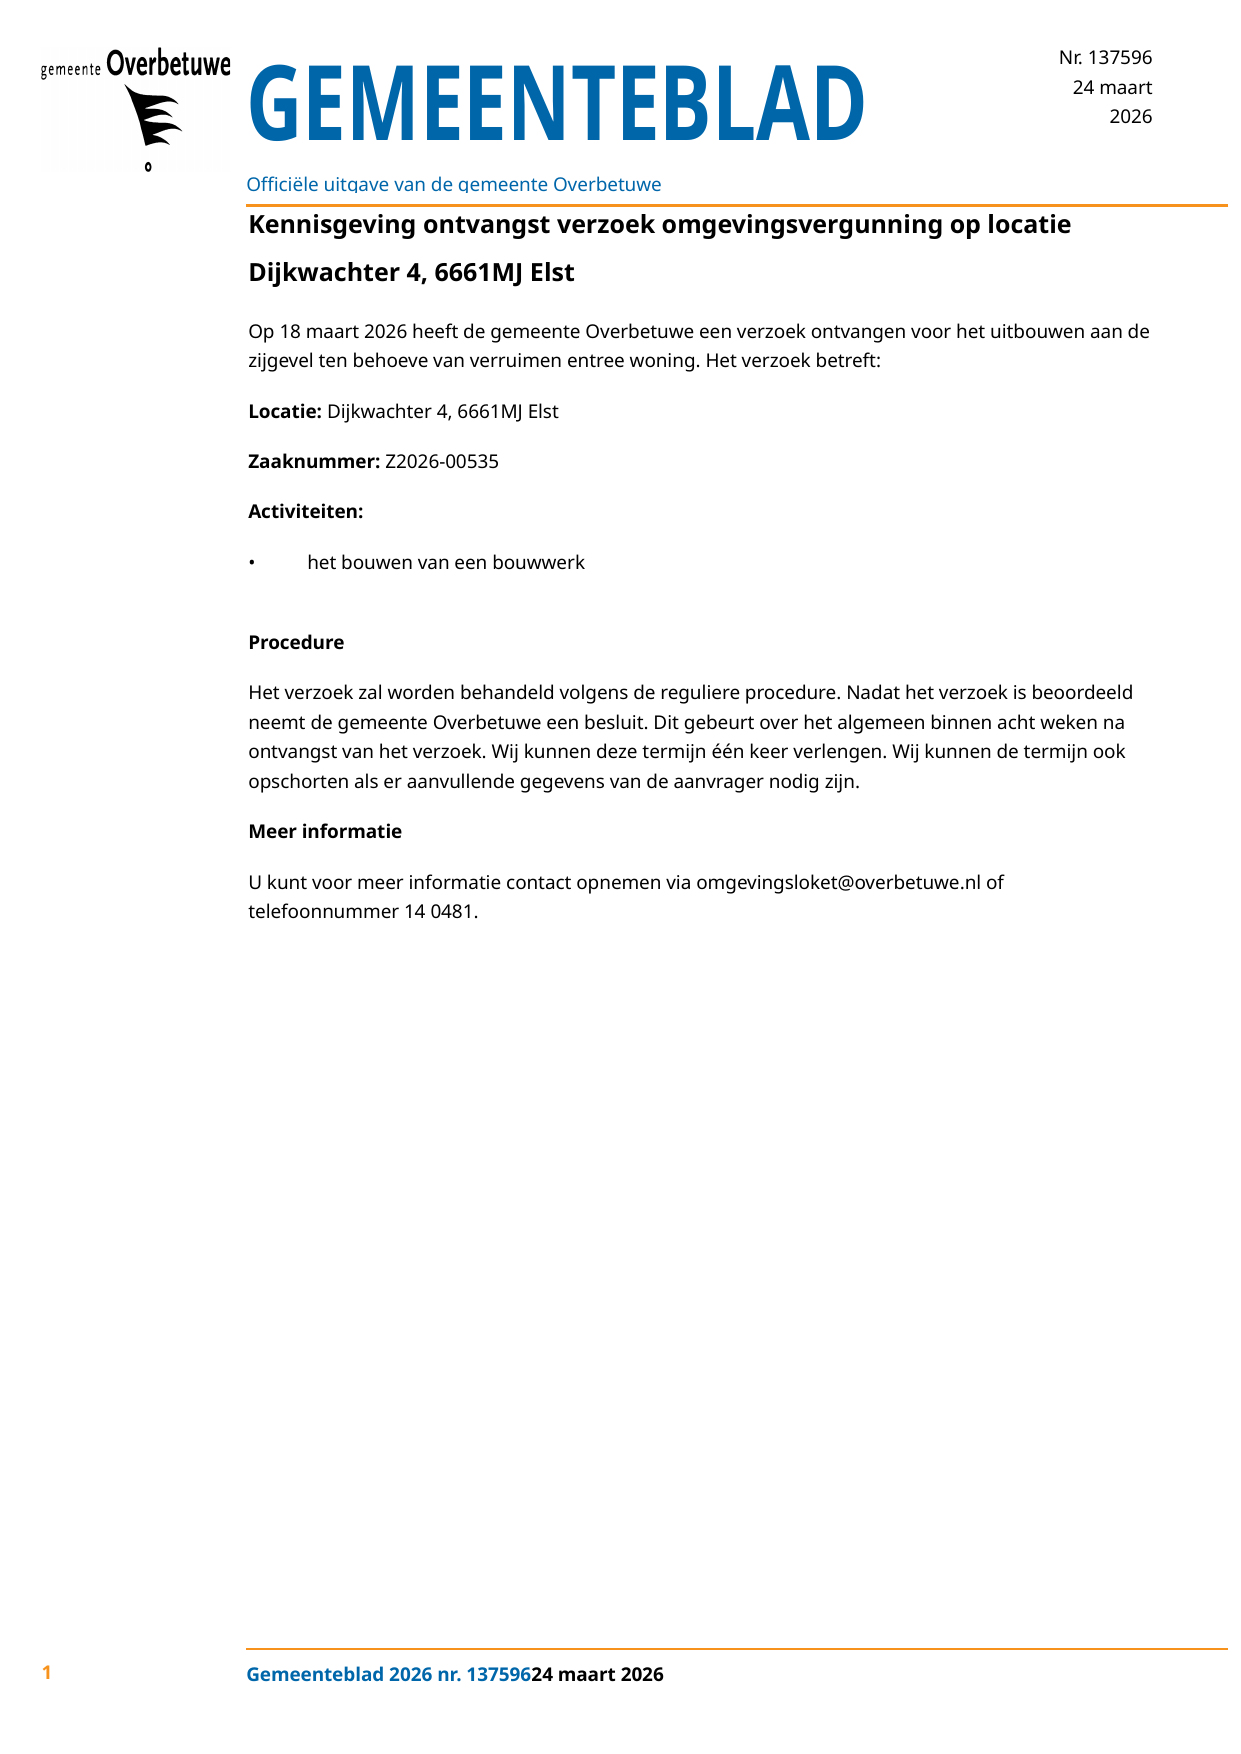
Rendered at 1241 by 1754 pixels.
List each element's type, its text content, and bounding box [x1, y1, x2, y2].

text Kennisgeving ontvangst verzoek omgevingsvergunning op locatie Dijkwachter 4, 6661MJ Elst [248, 207, 1152, 288]
picture [41, 47, 231, 172]
text U kunt voor meer informatie contact opnemen via omgevingsloket@overbetuwe.nl of telefoonnummer 14 0481. [248, 869, 1152, 924]
list het bouwen van een bouwwerk [248, 549, 1152, 575]
text Procedure [248, 629, 1152, 655]
text Meer informatie [248, 819, 1152, 844]
text Activiteiten: [248, 499, 1152, 524]
text Locatie: Dijkwachter 4, 6661MJ Elst [248, 398, 1152, 424]
text Op 18 maart 2026 heeft de gemeente Overbetuwe een verzoek ontvangen voor het uitbouwen aan de zijgevel ten behoeve van verruimen entree woning. Het verzoek betreft: [248, 318, 1152, 373]
text Zaaknummer: Z2026-00535 [248, 448, 1152, 474]
text Het verzoek zal worden behandeld volgens de reguliere procedure. Nadat het verzoek is beoordeeld neemt de gemeente Overbetuwe een besluit. Dit gebeurt over het algemeen binnen acht weken na ontvangst van het verzoek. Wij kunnen deze termijn één keer verlengen. Wij kunnen de termijn ook opschorten als er aanvullende gegevens van de aanvrager nodig zijn. [248, 679, 1152, 794]
